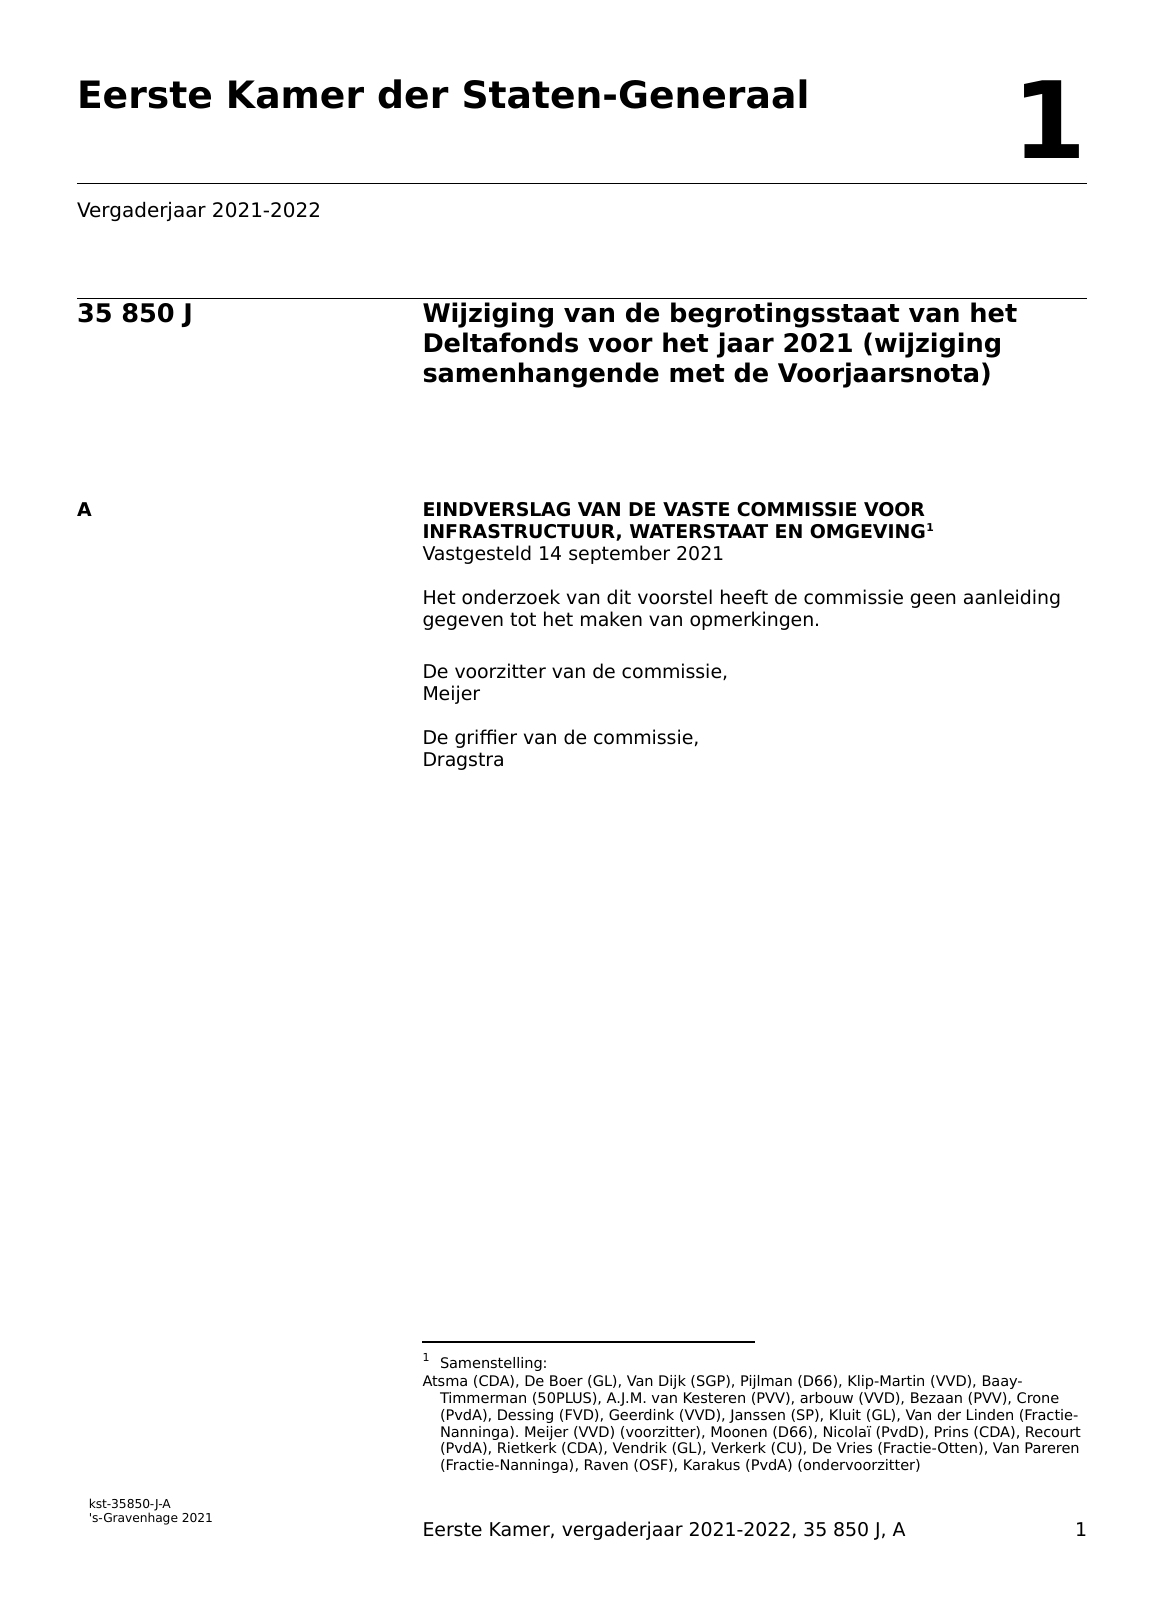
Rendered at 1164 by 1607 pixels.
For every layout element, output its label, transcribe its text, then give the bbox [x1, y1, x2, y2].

text Vastgesteld 14 september 2021 [422, 543, 1087, 565]
text kst-35850-J-A [88, 1497, 323, 1511]
table_header Eerste Kamer der Staten-Generaal [77, 59, 886, 183]
text De voorzitter van de commissie, Meijer [422, 661, 1087, 705]
table_header 1 [886, 59, 1087, 183]
text Samenstelling: [422, 1351, 1087, 1373]
subtitle 35 850 J Wijziging van de begrotingsstaat van het Deltafonds voor het jaar 2021 (wijziging samenhangende met de Voorjaarsnota) [77, 299, 1087, 388]
text 's-Gravenhage 2021 [88, 1511, 323, 1525]
table_cell Vergaderjaar 2021-2022 [77, 184, 1087, 298]
text Het onderzoek van dit voorstel heeft de commissie geen aanleiding gegeven tot het maken van opmerkingen. [422, 587, 1087, 631]
text De griffier van de commissie, Dragstra [422, 727, 1087, 771]
text Atsma (CDA), De Boer (GL), Van Dijk (SGP), Pijlman (D66), Klip-Martin (VVD), Baay-Timmerman (50PLUS), A.J.M. van Kesteren (PVV), arbouw (VVD), Bezaan (PVV), Crone (PvdA), Dessing (FVD), Geerdink (VVD), Janssen (SP), Kluit (GL), Van der Linden (Fractie-Nanninga). Meijer (VVD) (voorzitter), Moonen (D66), Nicolaï (PvdD), Prins (CDA), Recourt (PvdA), Rietkerk (CDA), Vendrik (GL), Verkerk (CU), De Vries (Fractie-Otten), Van Pareren (Fractie-Nanninga), Raven (OSF), Karakus (PvdA) (ondervoorzitter) [422, 1373, 1087, 1474]
subtitle A EINDVERSLAG VAN DE VASTE COMMISSIE VOOR INFRASTRUCTUUR, WATERSTAAT EN OMGEVING [77, 499, 1087, 543]
